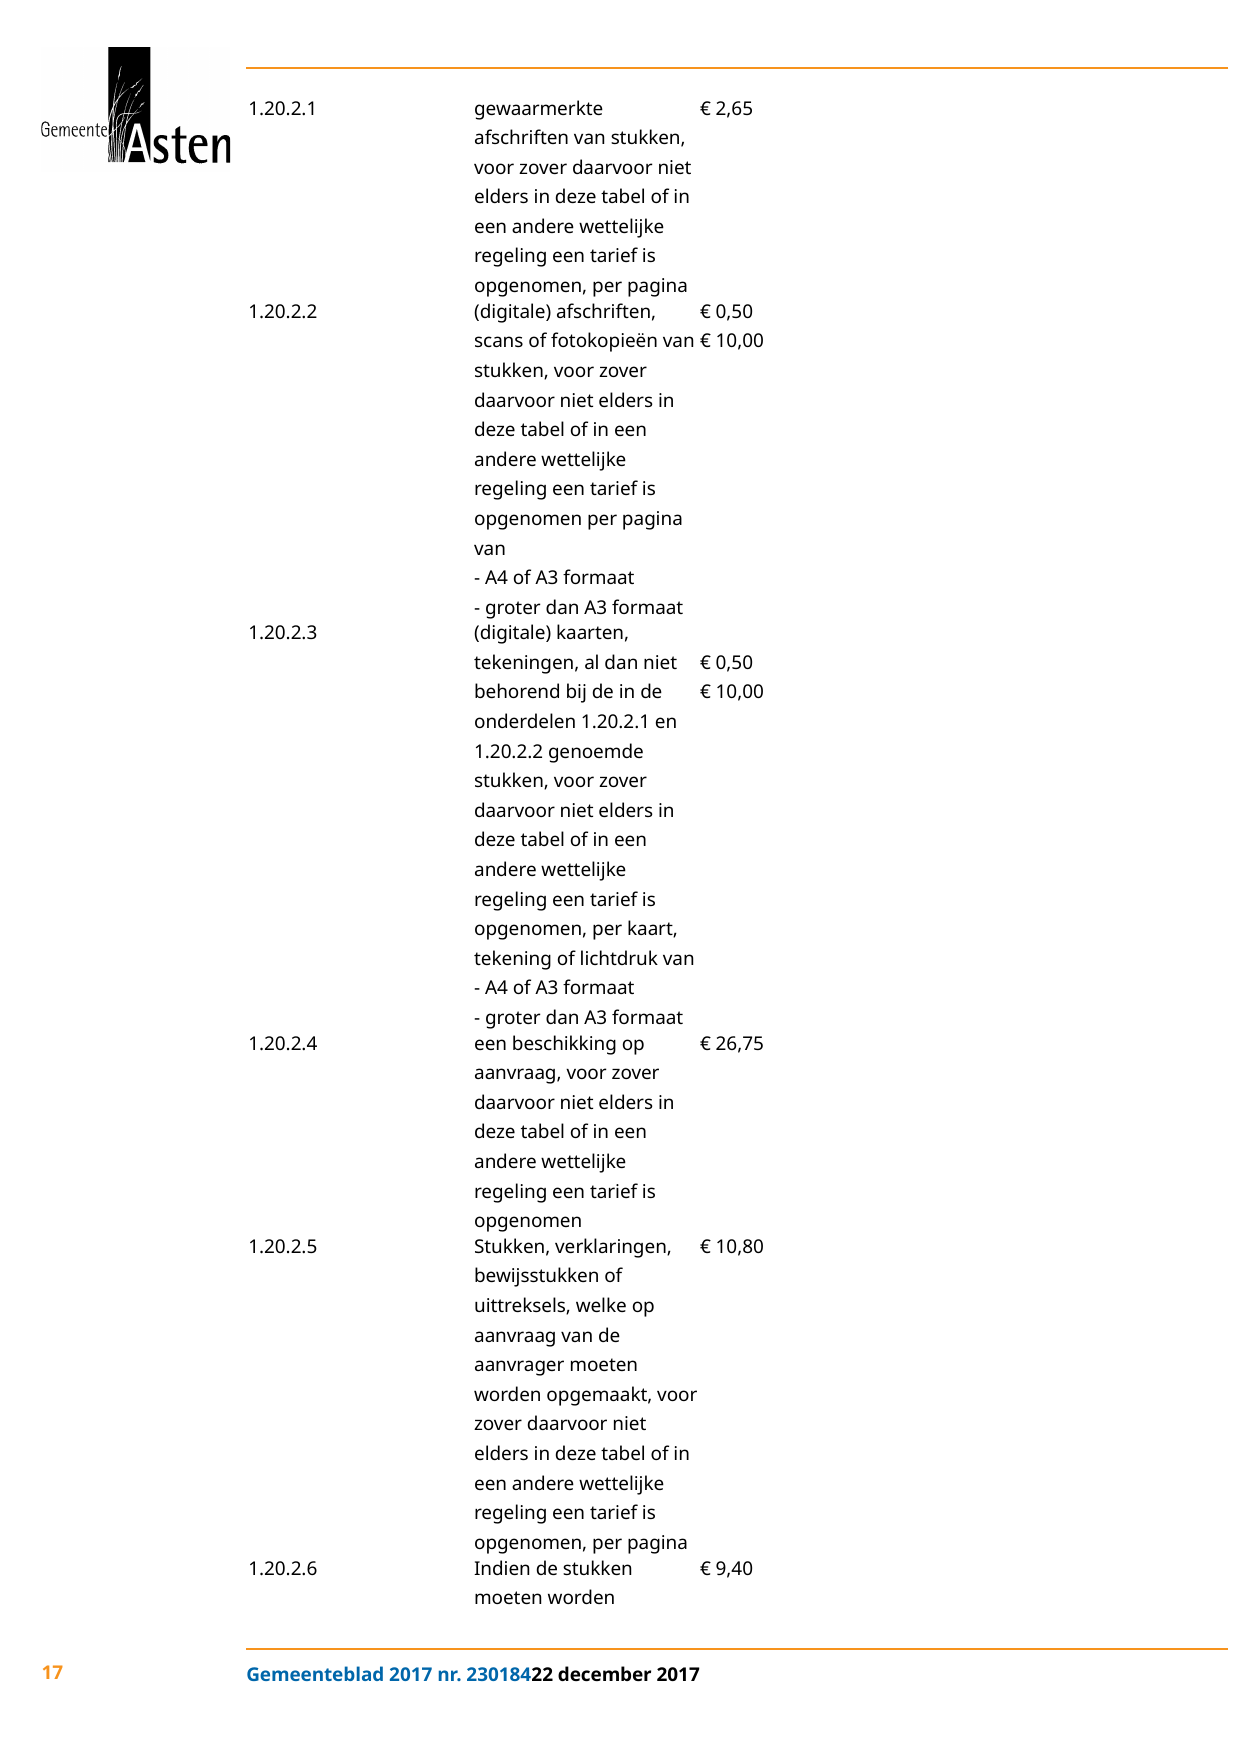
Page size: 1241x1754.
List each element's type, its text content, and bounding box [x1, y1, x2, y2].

picture [41, 47, 231, 172]
table_cell € 0,50 € 10,00 [700, 620, 926, 1030]
table_cell [926, 1030, 1152, 1233]
table_cell 1.20.2.3 [248, 620, 474, 1030]
table_cell 1.20.2.4 [248, 1030, 474, 1233]
table_cell (digitale) afschriften, scans of fotokopieën van stukken, voor zover daarvoor niet elders in deze tabel of in een andere wettelijke regeling een tarief is opgenomen per pagina van - A4 of A3 formaat - groter dan A3 formaat [474, 298, 700, 619]
table_cell (digitale) kaarten, tekeningen, al dan niet behorend bij de in de onderdelen 1.20.2.1 en 1.20.2.2 genoemde stukken, voor zover daarvoor niet elders in deze tabel of in een andere wettelijke regeling een tarief is opgenomen, per kaart, tekening of lichtdruk van - A4 of A3 formaat - groter dan A3 formaat [474, 620, 700, 1030]
table_cell [926, 95, 1152, 298]
table_cell [926, 1233, 1152, 1555]
table_cell 1.20.2.1 [248, 95, 474, 298]
table_cell een beschikking op aanvraag, voor zover daarvoor niet elders in deze tabel of in een andere wettelijke regeling een tarief is opgenomen [474, 1030, 700, 1233]
table_cell € 0,50 € 10,00 [700, 298, 926, 619]
table_cell 1.20.2.5 [248, 1233, 474, 1555]
table_cell Stukken, verklaringen, bewijsstukken of uittreksels, welke op aanvraag van de aanvrager moeten worden opgemaakt, voor zover daarvoor niet elders in deze tabel of in een andere wettelijke regeling een tarief is opgenomen, per pagina [474, 1233, 700, 1555]
table_cell [926, 298, 1152, 619]
table_cell [926, 620, 1152, 1030]
table_cell € 9,40 [700, 1555, 926, 1610]
table_cell € 26,75 [700, 1030, 926, 1233]
table_cell 1.20.2.2 [248, 298, 474, 619]
table_cell [926, 1555, 1152, 1610]
table_cell € 2,65 [700, 95, 926, 298]
table_cell gewaarmerkte afschriften van stukken, voor zover daarvoor niet elders in deze tabel of in een andere wettelijke regeling een tarief is opgenomen, per pagina [474, 95, 700, 298]
table_cell 1.20.2.6 [248, 1555, 474, 1610]
table_cell Indien de stukken moeten worden [474, 1555, 700, 1610]
table_cell € 10,80 [700, 1233, 926, 1555]
